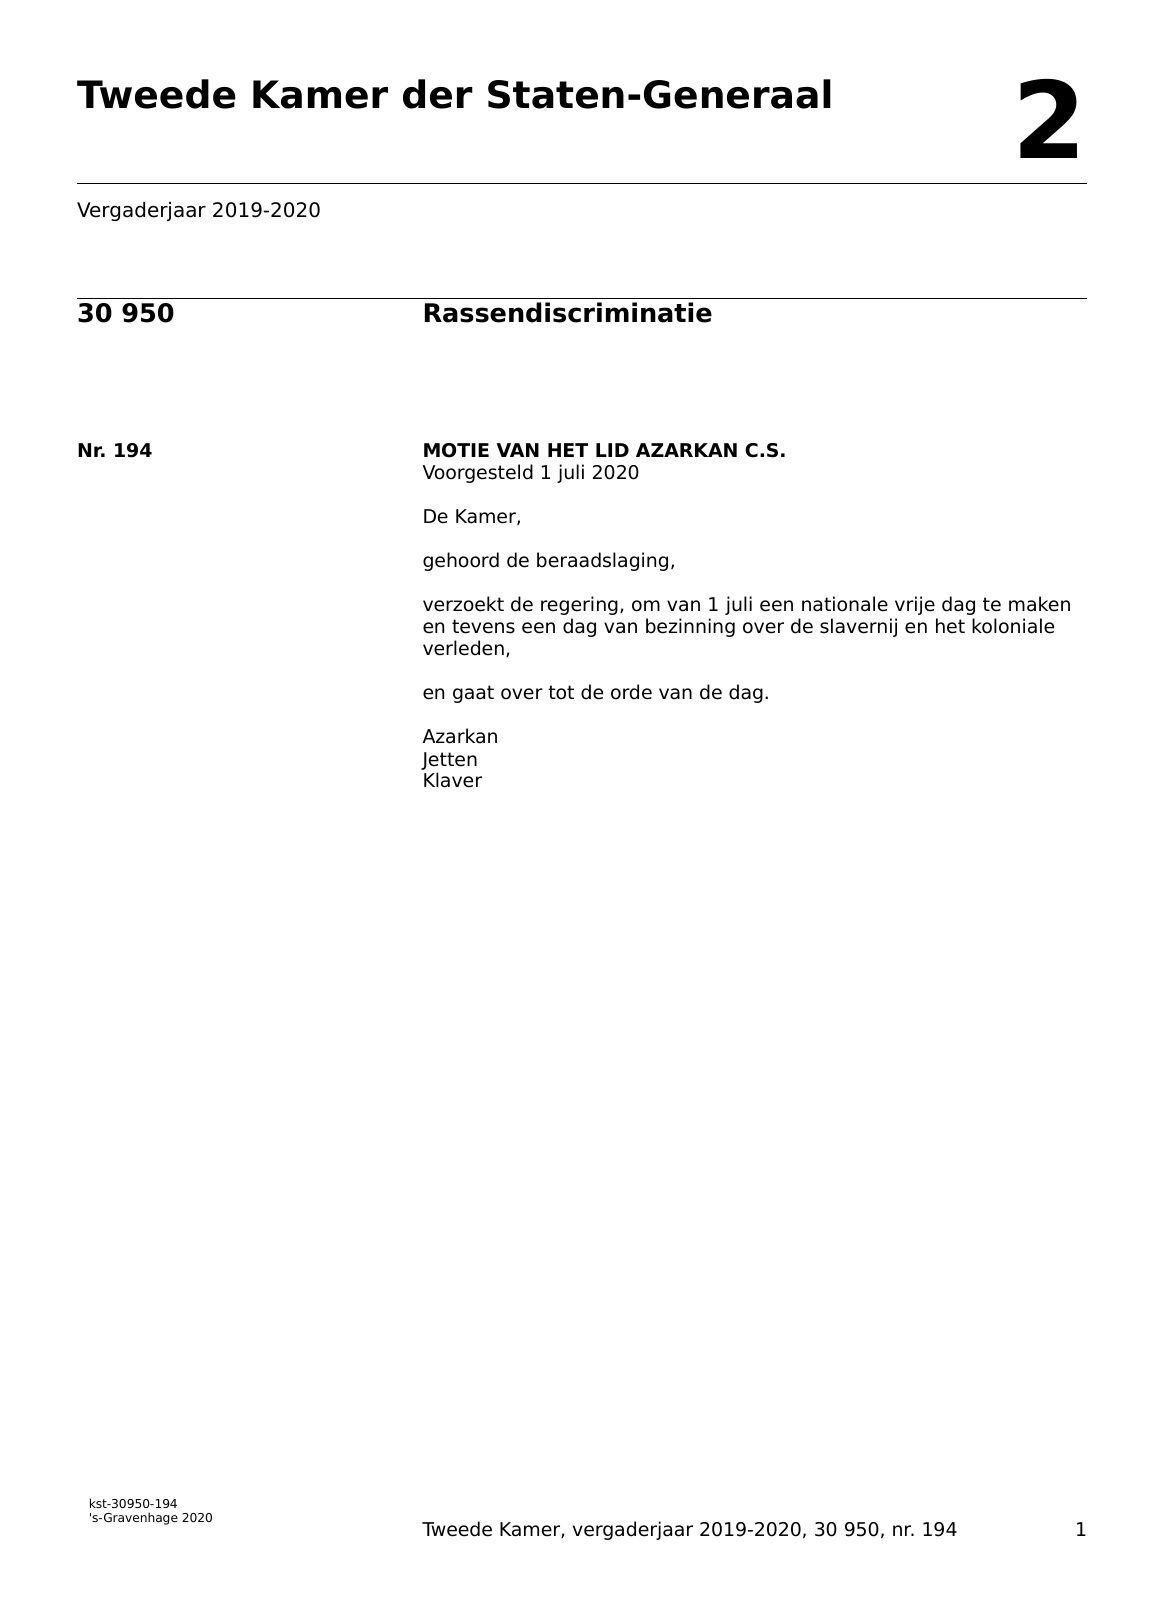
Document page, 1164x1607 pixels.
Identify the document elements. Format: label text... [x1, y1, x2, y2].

text Azarkan [422, 726, 1087, 748]
text verzoekt de regering, om van 1 juli een nationale vrije dag te maken en tevens een dag van bezinning over de slavernij en het koloniale verleden, [422, 594, 1087, 660]
subtitle Nr. 194 MOTIE VAN HET LID AZARKAN C.S. [77, 440, 1087, 462]
text Klaver [422, 770, 1087, 792]
table_header 2 [886, 59, 1087, 183]
subtitle 30 950 Rassendiscriminatie [77, 299, 1087, 329]
text Jetten [422, 748, 1087, 770]
text 's-Gravenhage 2020 [88, 1511, 323, 1525]
text kst-30950-194 [88, 1497, 323, 1511]
text en gaat over tot de orde van de dag. [422, 682, 1087, 704]
table_header Tweede Kamer der Staten-Generaal [77, 59, 886, 183]
text De Kamer, [422, 506, 1087, 528]
table_cell Vergaderjaar 2019-2020 [77, 184, 1087, 298]
text Voorgesteld 1 juli 2020 [422, 462, 1087, 484]
text gehoord de beraadslaging, [422, 550, 1087, 572]
